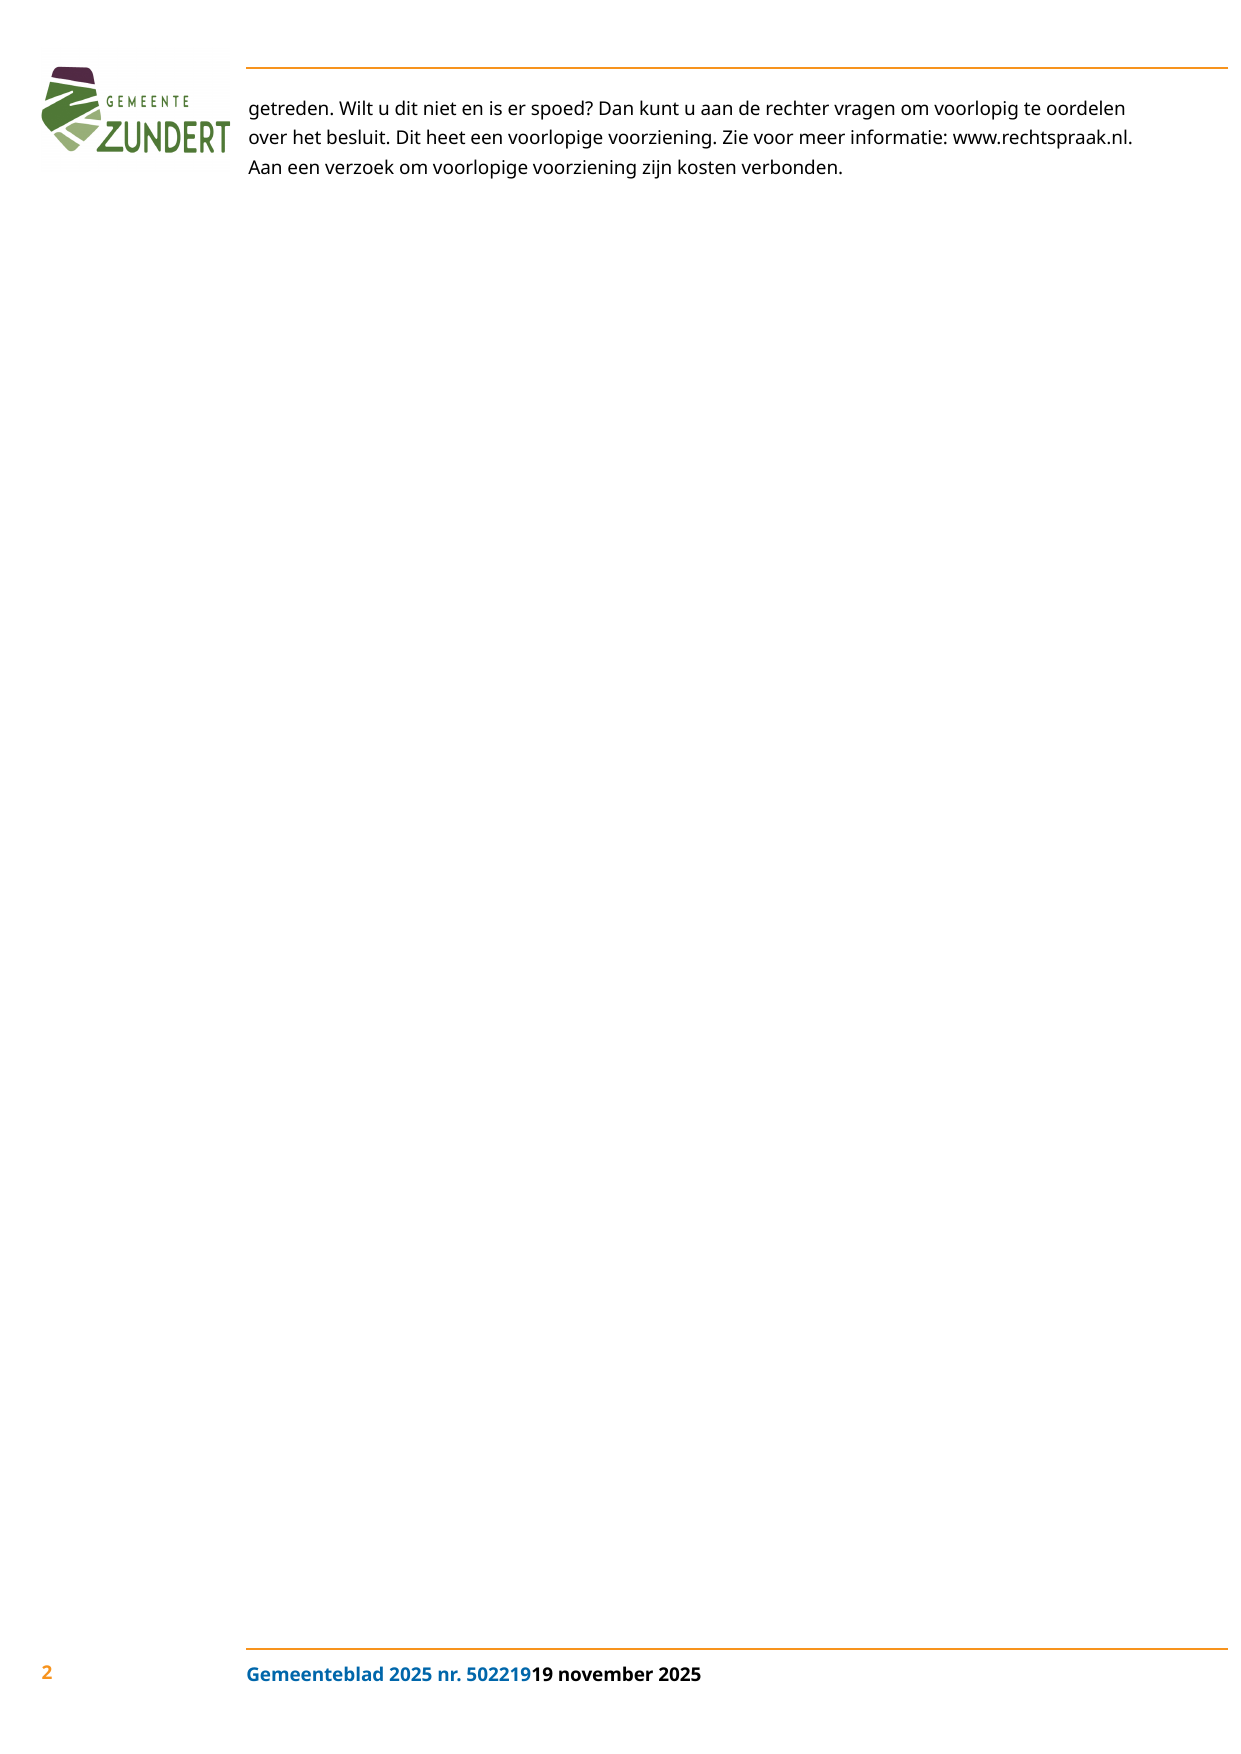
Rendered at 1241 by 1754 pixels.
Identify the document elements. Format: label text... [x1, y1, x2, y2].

picture [41, 47, 231, 172]
text getreden. Wilt u dit niet en is er spoed? Dan kunt u aan de rechter vragen om voorlopig te oordelen over het besluit. Dit heet een voorlopige voorziening. Zie voor meer informatie: www.rechtspraak.nl. Aan een verzoek om voorlopige voorziening zijn kosten verbonden. [248, 95, 1152, 180]
